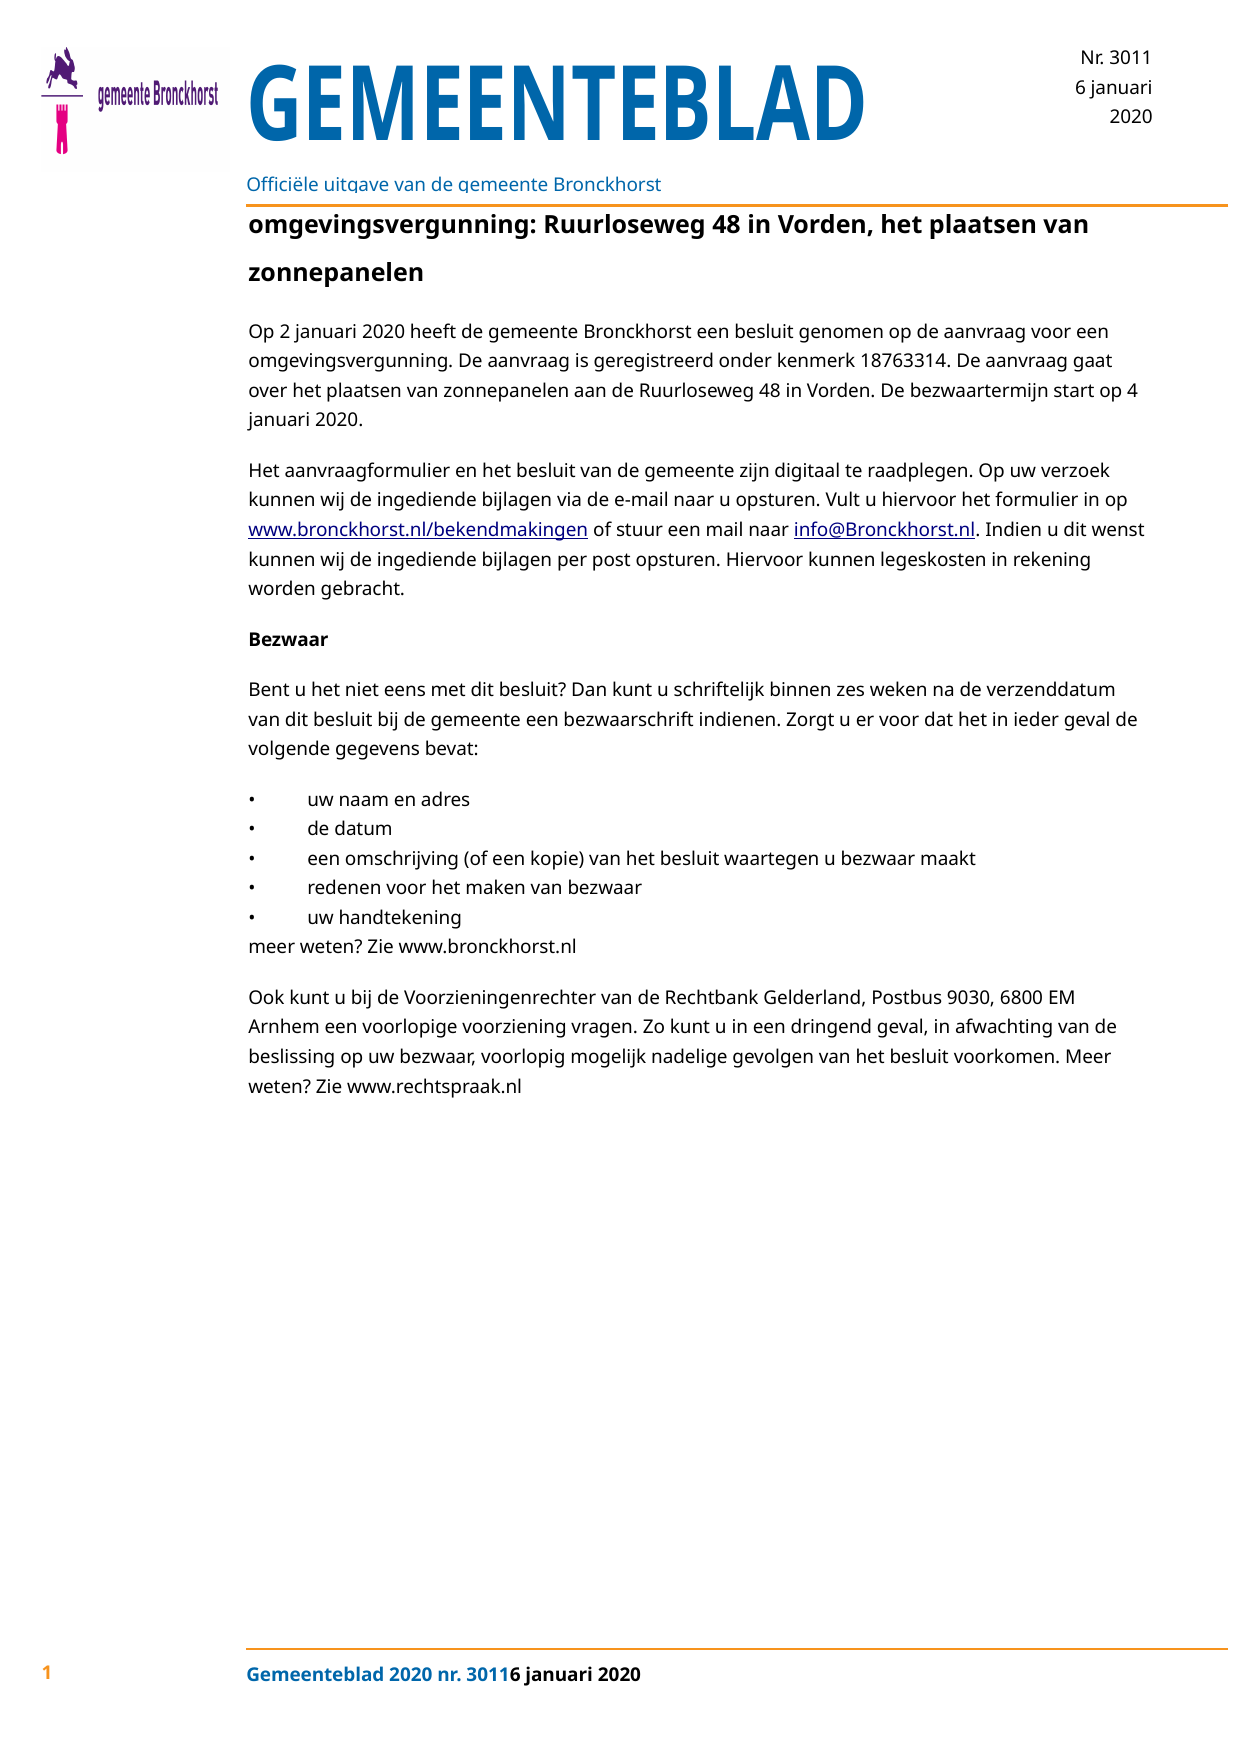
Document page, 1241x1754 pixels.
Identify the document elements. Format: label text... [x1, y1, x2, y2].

list een omschrijving (of een kopie) van het besluit waartegen u bezwaar maakt [248, 845, 1152, 871]
text Het aanvraagformulier en het besluit van de gemeente zijn digitaal te raadplegen. Op uw verzoek kunnen wij de ingediende bijlagen via de e-mail naar u opsturen. Vult u hiervoor het formulier in op www.bronckhorst.nl/bekendmakingen of stuur een mail naar info@Bronckhorst.nl. Indien u dit wenst kunnen wij de ingediende bijlagen per post opsturen. Hiervoor kunnen legeskosten in rekening worden gebracht. [248, 457, 1152, 601]
text Ook kunt u bij de Voorzieningenrechter van de Rechtbank Gelderland, Postbus 9030, 6800 EM Arnhem een voorlopige voorziening vragen. Zo kunt u in een dringend geval, in afwachting van de beslissing op uw bezwaar, voorlopig mogelijk nadelige gevolgen van het besluit voorkomen. Meer weten? Zie www.rechtspraak.nl [248, 984, 1152, 1099]
text omgevingsvergunning: Ruurloseweg 48 in Vorden, het plaatsen van zonnepanelen [248, 207, 1152, 288]
text meer weten? Zie www.bronckhorst.nl [248, 934, 1152, 959]
list redenen voor het maken van bezwaar [248, 874, 1152, 900]
text Bezwaar [248, 626, 1152, 652]
picture [41, 47, 231, 172]
text Op 2 januari 2020 heeft de gemeente Bronckhorst een besluit genomen op de aanvraag voor een omgevingsvergunning. De aanvraag is geregistreerd onder kenmerk 18763314. De aanvraag gaat over het plaatsen van zonnepanelen aan de Ruurloseweg 48 in Vorden. De bezwaartermijn start op 4 januari 2020. [248, 318, 1152, 432]
list uw handtekening [248, 904, 1152, 930]
text Bent u het niet eens met dit besluit? Dan kunt u schriftelijk binnen zes weken na de verzenddatum van dit besluit bij de gemeente een bezwaarschrift indienen. Zorgt u er voor dat het in ieder geval de volgende gegevens bevat: [248, 676, 1152, 761]
list uw naam en adres [248, 786, 1152, 812]
list de datum [248, 815, 1152, 841]
